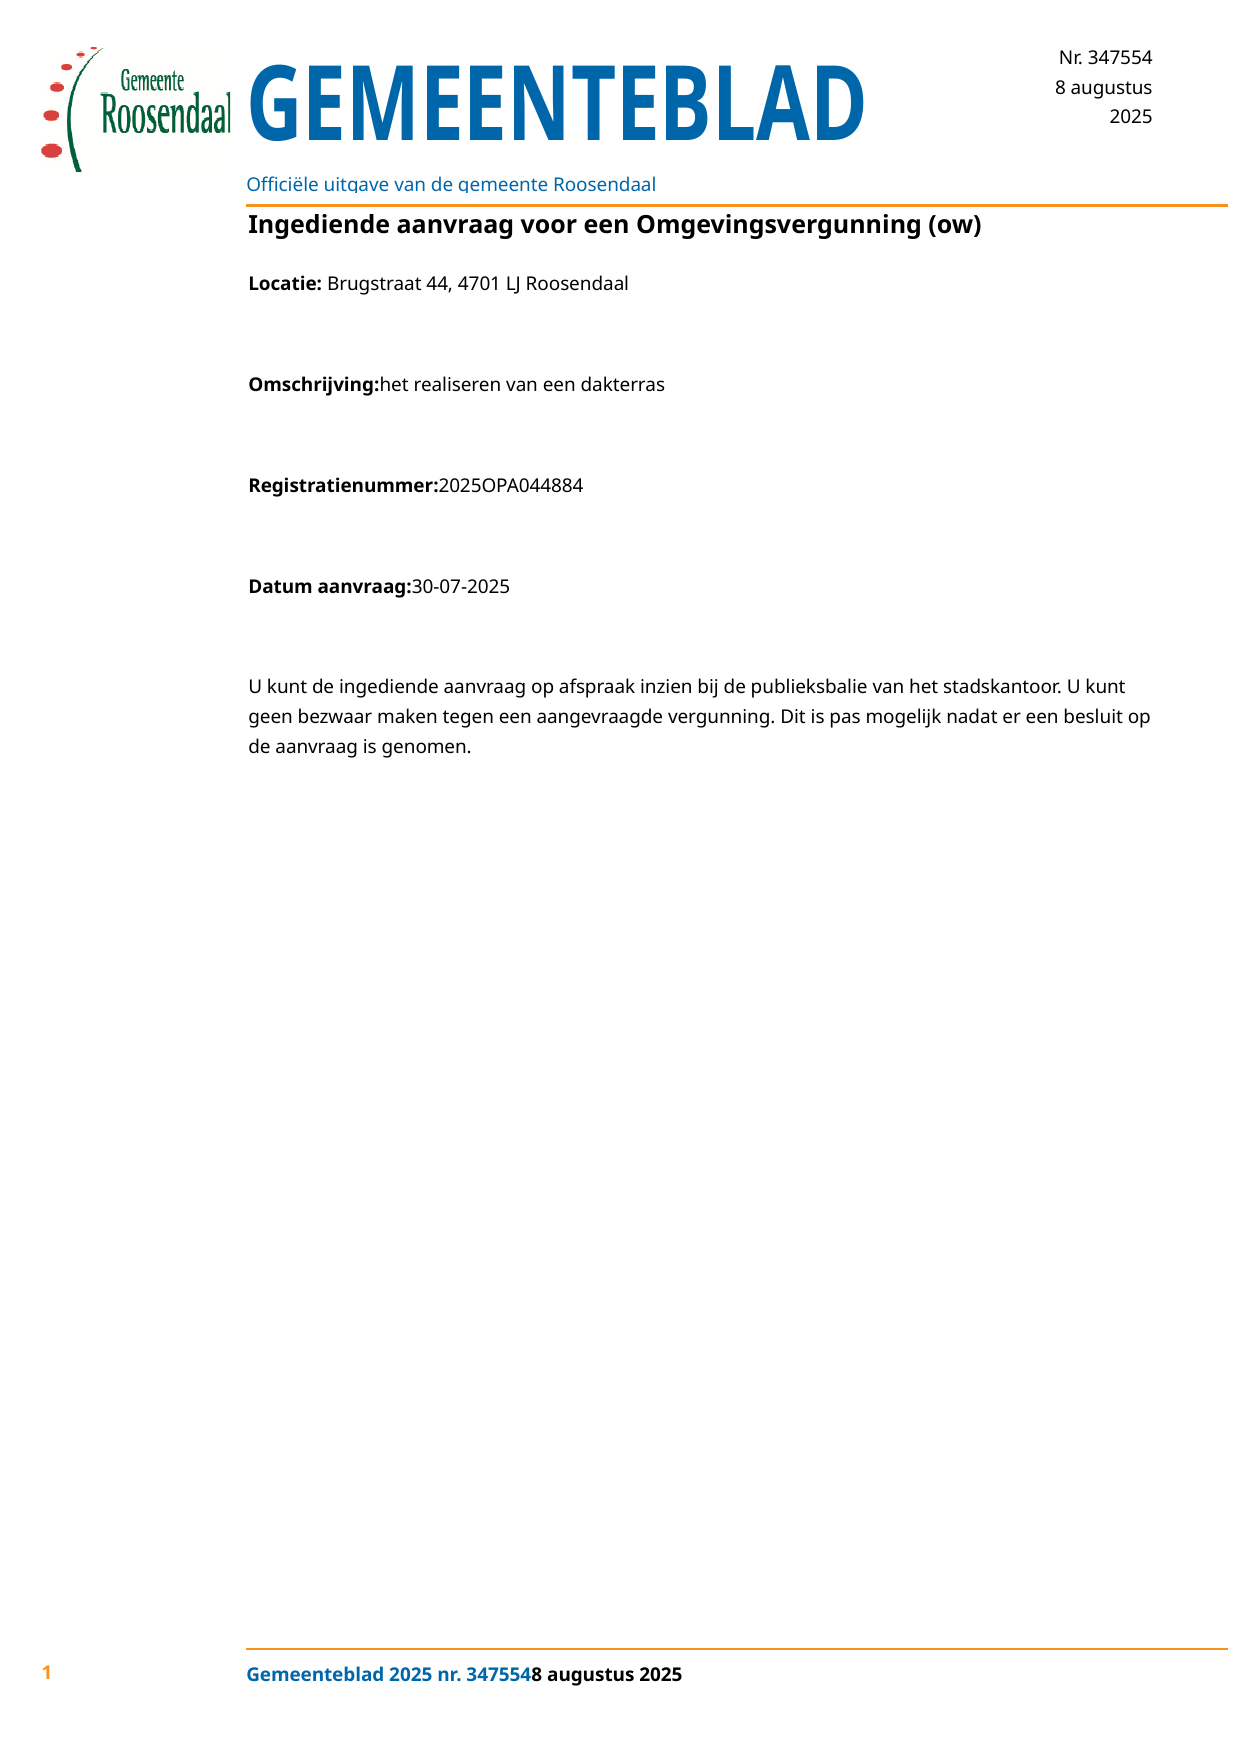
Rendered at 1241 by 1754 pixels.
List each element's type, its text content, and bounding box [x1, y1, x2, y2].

picture [41, 47, 231, 172]
text Ingediende aanvraag voor een Omgevingsvergunning (ow) [248, 207, 1152, 241]
text Registratienummer:2025OPA044884 [248, 472, 1152, 498]
text Locatie: Brugstraat 44, 4701 LJ Roosendaal [248, 270, 1152, 296]
text U kunt de ingediende aanvraag op afspraak inzien bij de publieksbalie van het stadskantoor. U kunt geen bezwaar maken tegen een aangevraagde vergunning. Dit is pas mogelijk nadat er een besluit op de aanvraag is genomen. [248, 674, 1152, 758]
text Datum aanvraag:30-07-2025 [248, 573, 1152, 598]
text Omschrijving:het realiseren van een dakterras [248, 371, 1152, 397]
